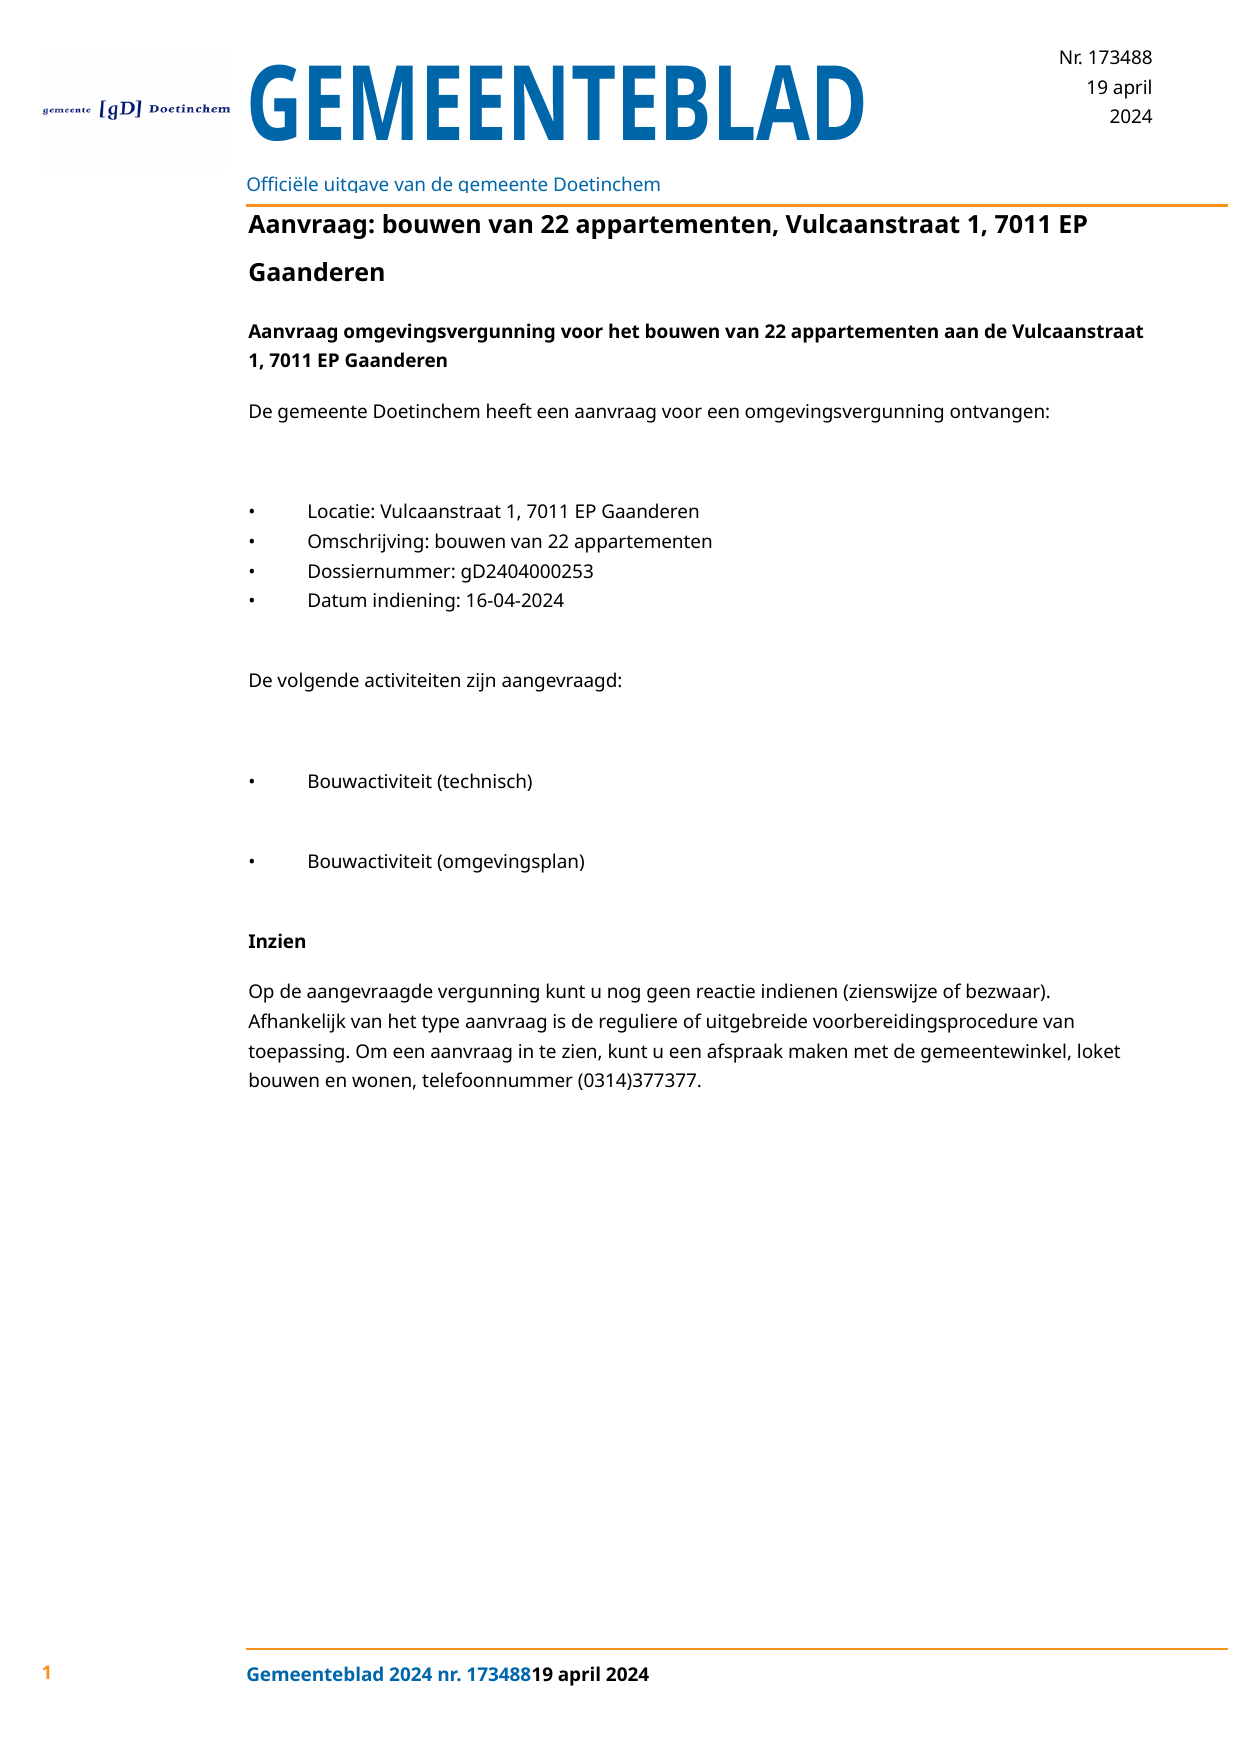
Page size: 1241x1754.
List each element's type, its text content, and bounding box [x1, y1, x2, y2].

text Inzien [248, 928, 1152, 954]
list Dossiernummer: gD2404000253 [248, 558, 1152, 584]
list Locatie: Vulcaanstraat 1, 7011 EP Gaanderen [248, 499, 1152, 524]
text De volgende activiteiten zijn aangevraagd: [248, 667, 1152, 693]
text Aanvraag omgevingsvergunning voor het bouwen van 22 appartementen aan de Vulcaanstraat 1, 7011 EP Gaanderen [248, 318, 1152, 373]
list Omschrijving: bouwen van 22 appartementen [248, 528, 1152, 554]
list Bouwactiviteit (omgevingsplan) [248, 848, 1152, 874]
text Aanvraag: bouwen van 22 appartementen, Vulcaanstraat 1, 7011 EP Gaanderen [248, 207, 1152, 288]
picture [41, 47, 231, 172]
list Datum indiening: 16-04-2024 [248, 587, 1152, 613]
list Bouwactiviteit (technisch) [248, 768, 1152, 794]
text De gemeente Doetinchem heeft een aanvraag voor een omgevingsvergunning ontvangen: [248, 398, 1152, 424]
text Op de aangevraagde vergunning kunt u nog geen reactie indienen (zienswijze of bezwaar). Afhankelijk van het type aanvraag is de reguliere of uitgebreide voorbereidingsprocedure van toepassing. Om een aanvraag in te zien, kunt u een afspraak maken met de gemeentewinkel, loket bouwen en wonen, telefoonnummer (0314)377377. [248, 979, 1152, 1093]
